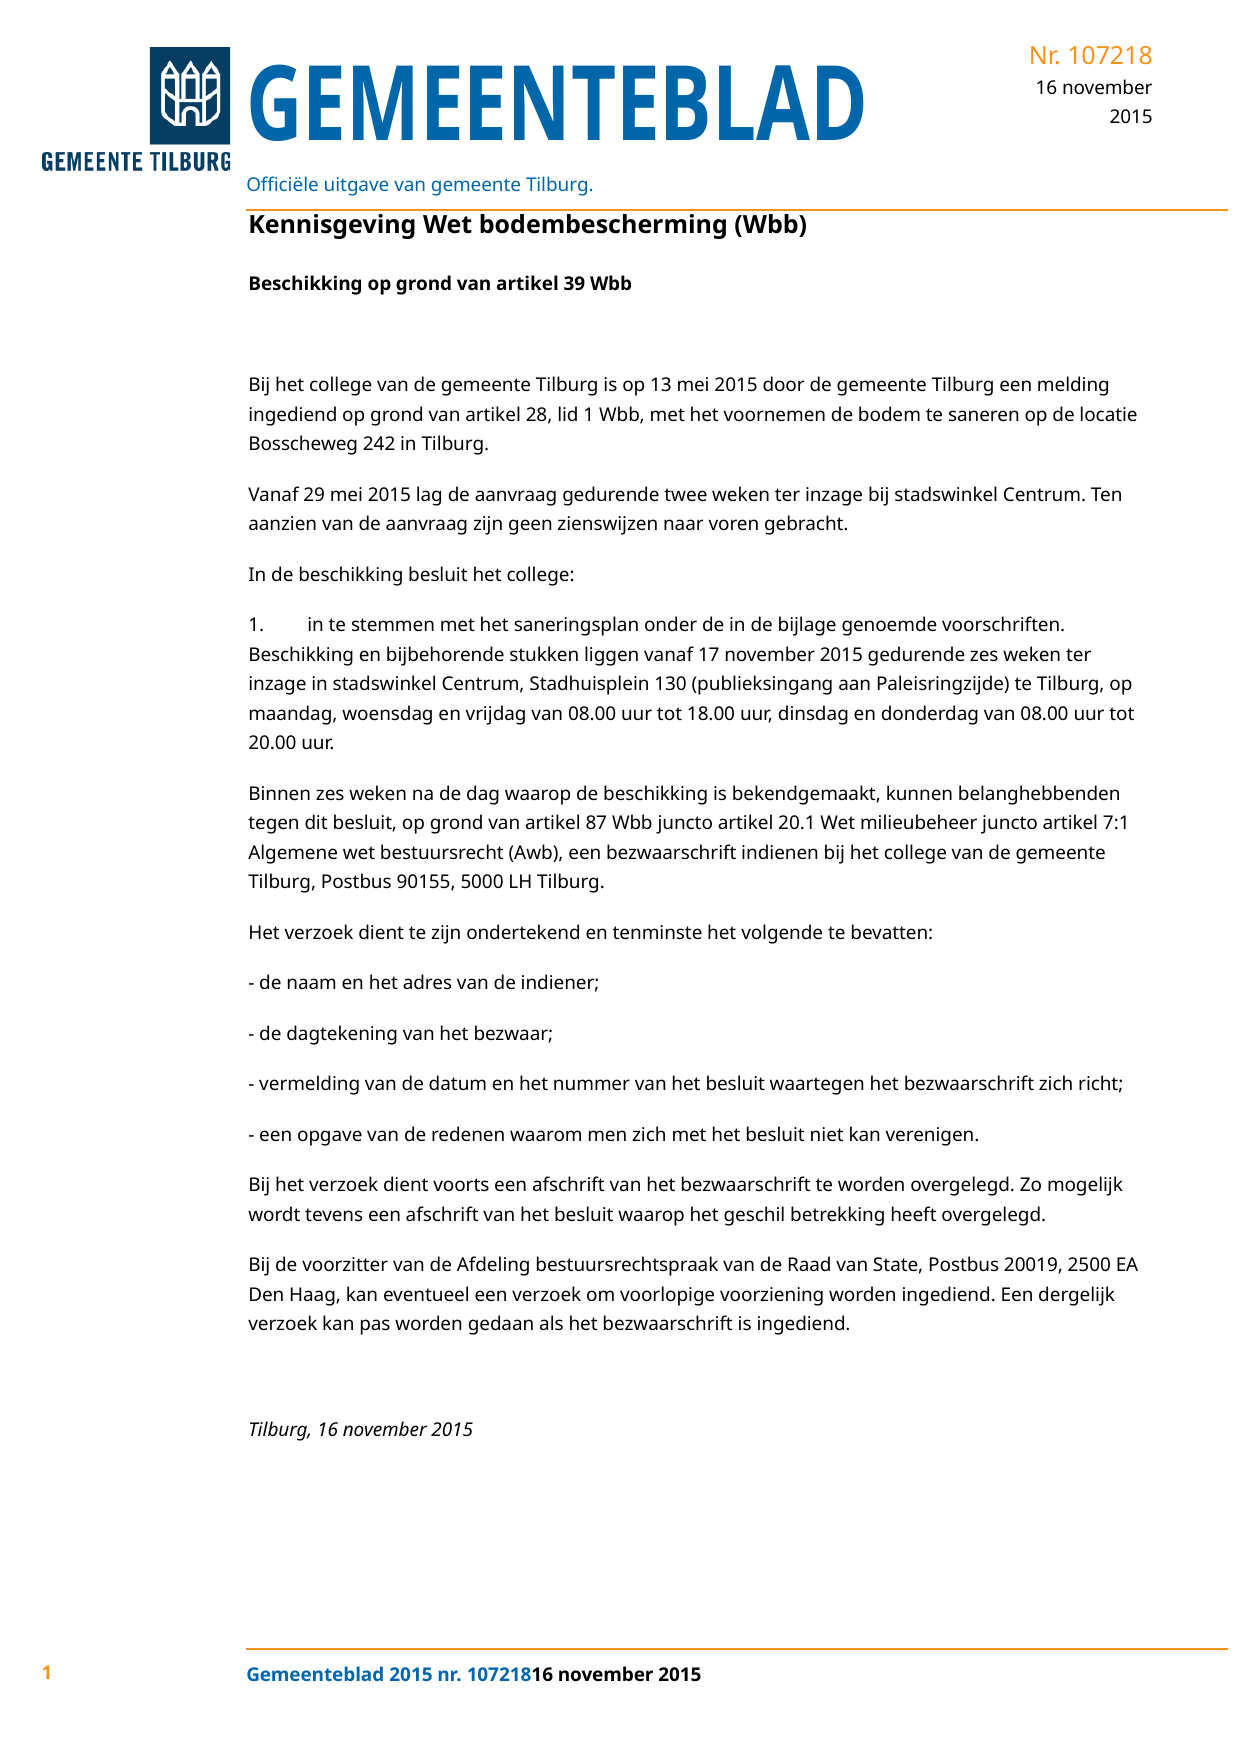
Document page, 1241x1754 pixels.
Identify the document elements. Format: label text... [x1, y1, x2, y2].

text - vermelding van de datum en het nummer van het besluit waartegen het bezwaarschrift zich richt; [248, 1070, 1152, 1096]
text Bij het verzoek dient voorts een afschrift van het bezwaarschrift te worden overgelegd. Zo mogelijk wordt tevens een afschrift van het besluit waarop het geschil betrekking heeft overgelegd. [248, 1171, 1152, 1226]
picture [41, 47, 231, 172]
text Binnen zes weken na de dag waarop de beschikking is bekendgemaakt, kunnen belanghebbenden tegen dit besluit, op grond van artikel 87 Wbb juncto artikel 20.1 Wet milieubeheer juncto artikel 7:1 Algemene wet bestuursrecht (Awb), een bezwaarschrift indienen bij het college van de gemeente Tilburg, Postbus 90155, 5000 LH Tilburg. [248, 780, 1152, 894]
text Tilburg, 16 november 2015 [248, 1416, 1152, 1442]
text Vanaf 29 mei 2015 lag de aanvraag gedurende twee weken ter inzage bij stadswinkel Centrum. Ten aanzien van de aanvraag zijn geen zienswijzen naar voren gebracht. [248, 481, 1152, 536]
text Beschikking op grond van artikel 39 Wbb [248, 270, 1152, 296]
text In de beschikking besluit het college: [248, 561, 1152, 586]
text Het verzoek dient te zijn ondertekend en tenminste het volgende te bevatten: [248, 919, 1152, 945]
text - de dagtekening van het bezwaar; [248, 1020, 1152, 1046]
text Kennisgeving Wet bodembescherming (Wbb) [248, 211, 1152, 241]
text - de naam en het adres van de indiener; [248, 969, 1152, 995]
text Beschikking en bijbehorende stukken liggen vanaf 17 november 2015 gedurende zes weken ter inzage in stadswinkel Centrum, Stadhuisplein 130 (publieksingang aan Paleisringzijde) te Tilburg, op maandag, woensdag en vrijdag van 08.00 uur tot 18.00 uur, dinsdag en donderdag van 08.00 uur tot 20.00 uur. [248, 641, 1152, 755]
text Bij het college van de gemeente Tilburg is op 13 mei 2015 door de gemeente Tilburg een melding ingediend op grond van artikel 28, lid 1 Wbb, met het voornemen de bodem te saneren op de locatie Bosscheweg 242 in Tilburg. [248, 371, 1152, 456]
text - een opgave van de redenen waarom men zich met het besluit niet kan verenigen. [248, 1121, 1152, 1146]
list in te stemmen met het saneringsplan onder de in de bijlage genoemde voorschriften. [248, 611, 1152, 637]
text Bij de voorzitter van de Afdeling bestuursrechtspraak van de Raad van State, Postbus 20019, 2500 EA Den Haag, kan eventueel een verzoek om voorlopige voorziening worden ingediend. Een dergelijk verzoek kan pas worden gedaan als het bezwaarschrift is ingediend. [248, 1251, 1152, 1336]
